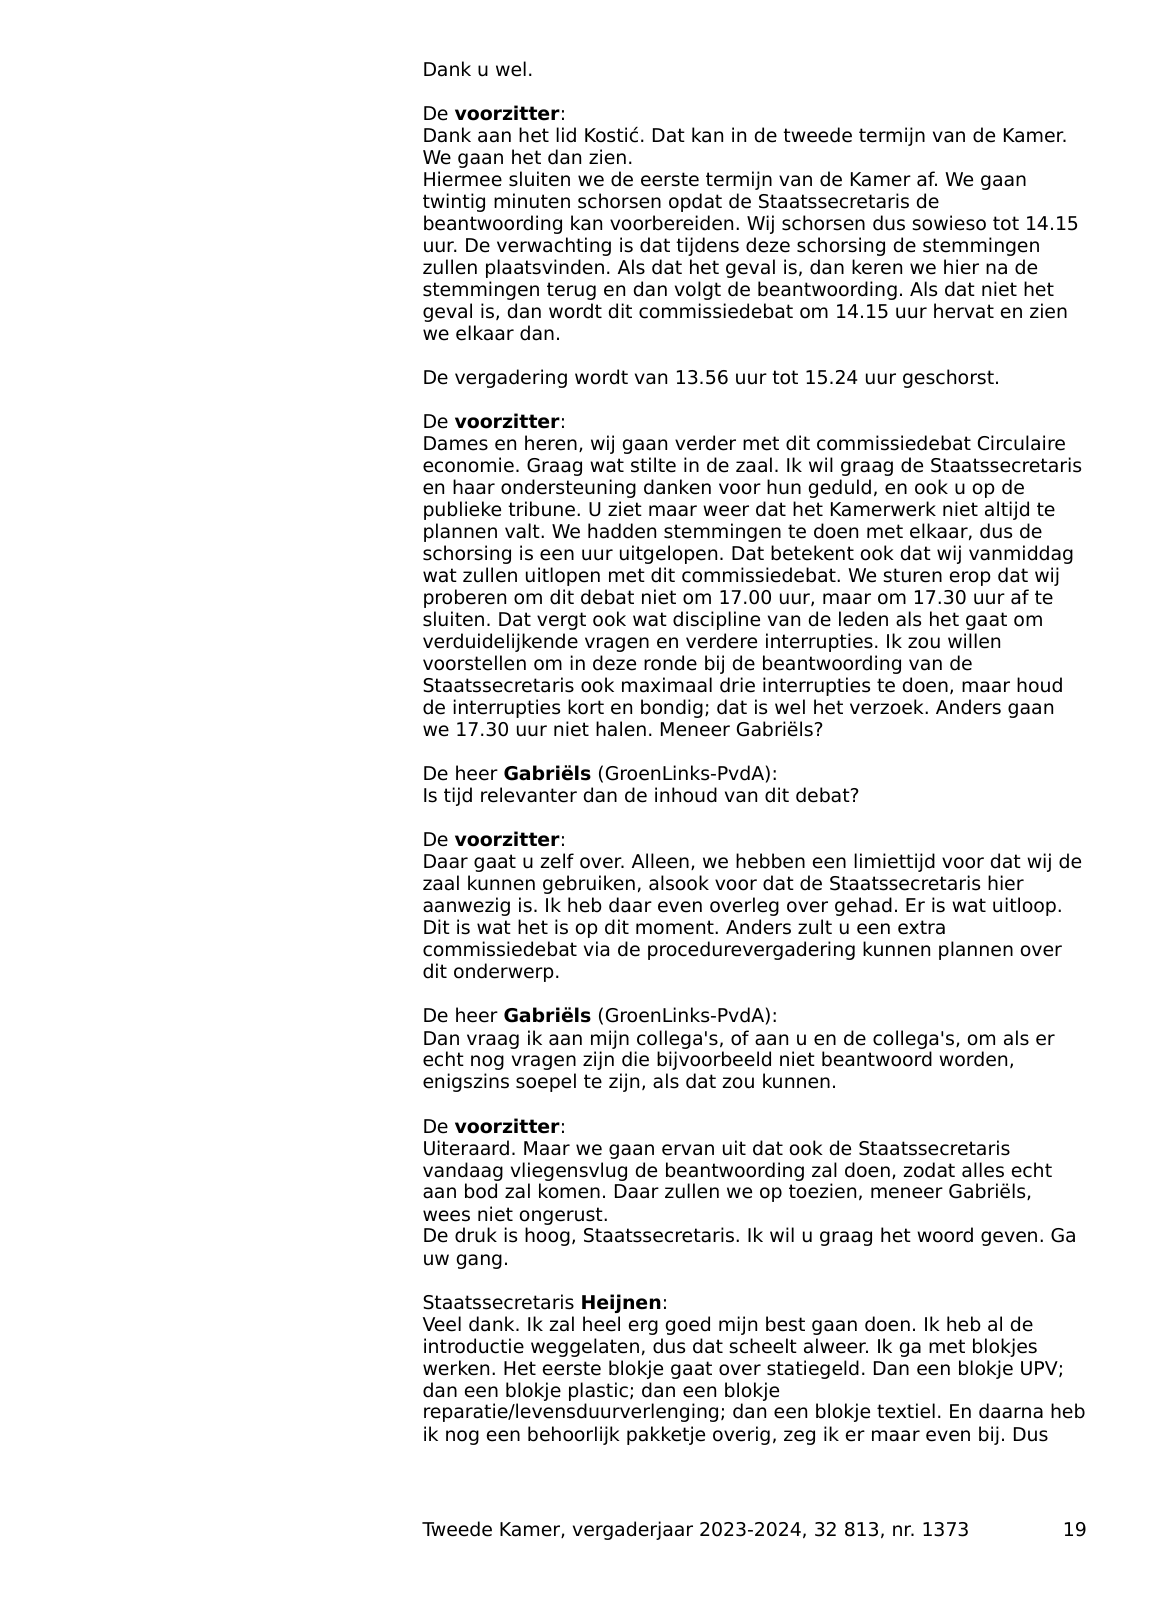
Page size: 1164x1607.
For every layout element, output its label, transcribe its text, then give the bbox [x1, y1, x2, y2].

text Dan vraag ik aan mijn collega's, of aan u en de collega's, om als er echt nog vragen zijn die bijvoorbeeld niet beantwoord worden, enigszins soepel te zijn, als dat zou kunnen. [422, 1027, 1087, 1093]
text Dank u wel. [422, 59, 1087, 81]
text Dank aan het lid Kostić. Dat kan in de tweede termijn van de Kamer. We gaan het dan zien. [422, 125, 1087, 169]
text Staatssecretaris Heijnen: [422, 1292, 1087, 1313]
text Hiermee sluiten we de eerste termijn van de Kamer af. We gaan twintig minuten schorsen opdat de Staatssecretaris de beantwoording kan voorbereiden. Wij schorsen dus sowieso tot 14.15 uur. De verwachting is dat tijdens deze schorsing de stemmingen zullen plaatsvinden. Als dat het geval is, dan keren we hier na de stemmingen terug en dan volgt de beantwoording. Als dat niet het geval is, dan wordt dit commissiedebat om 14.15 uur hervat en zien we elkaar dan. [422, 169, 1087, 345]
text Uiteraard. Maar we gaan ervan uit dat ook de Staatssecretaris vandaag vliegensvlug de beantwoording zal doen, zodat alles echt aan bod zal komen. Daar zullen we op toezien, meneer Gabriëls, wees niet ongerust. [422, 1137, 1087, 1225]
text Is tijd relevanter dan de inhoud van dit debat? [422, 785, 1087, 807]
text De vergadering wordt van 13.56 uur tot 15.24 uur geschorst. [422, 367, 1087, 389]
text De voorzitter: [422, 103, 1087, 125]
text De druk is hoog, Staatssecretaris. Ik wil u graag het woord geven. Ga uw gang. [422, 1225, 1087, 1269]
text De heer Gabriëls (GroenLinks-PvdA): [422, 763, 1087, 785]
text Daar gaat u zelf over. Alleen, we hebben een limiettijd voor dat wij de zaal kunnen gebruiken, alsook voor dat de Staatssecretaris hier aanwezig is. Ik heb daar even overleg over gehad. Er is wat uitloop. Dit is wat het is op dit moment. Anders zult u een extra commissiedebat via de procedurevergadering kunnen plannen over dit onderwerp. [422, 851, 1087, 983]
text De heer Gabriëls (GroenLinks-PvdA): [422, 1005, 1087, 1027]
text Veel dank. Ik zal heel erg goed mijn best gaan doen. Ik heb al de introductie weggelaten, dus dat scheelt alweer. Ik ga met blokjes werken. Het eerste blokje gaat over statiegeld. Dan een blokje UPV; dan een blokje plastic; dan een blokje reparatie/levensduurverlenging; dan een blokje textiel. En daarna heb ik nog een behoorlijk pakketje overig, zeg ik er maar even bij. Dus [422, 1313, 1087, 1445]
text De voorzitter: [422, 1116, 1087, 1137]
text Dames en heren, wij gaan verder met dit commissiedebat Circulaire economie. Graag wat stilte in de zaal. Ik wil graag de Staatssecretaris en haar ondersteuning danken voor hun geduld, en ook u op de publieke tribune. U ziet maar weer dat het Kamerwerk niet altijd te plannen valt. We hadden stemmingen te doen met elkaar, dus de schorsing is een uur uitgelopen. Dat betekent ook dat wij vanmiddag wat zullen uitlopen met dit commissiedebat. We sturen erop dat wij proberen om dit debat niet om 17.00 uur, maar om 17.30 uur af te sluiten. Dat vergt ook wat discipline van de leden als het gaat om verduidelijkende vragen en verdere interrupties. Ik zou willen voorstellen om in deze ronde bij de beantwoording van de Staatssecretaris ook maximaal drie interrupties te doen, maar houd de interrupties kort en bondig; dat is wel het verzoek. Anders gaan we 17.30 uur niet halen. Meneer Gabriëls? [422, 433, 1087, 741]
text De voorzitter: [422, 829, 1087, 851]
text De voorzitter: [422, 411, 1087, 433]
